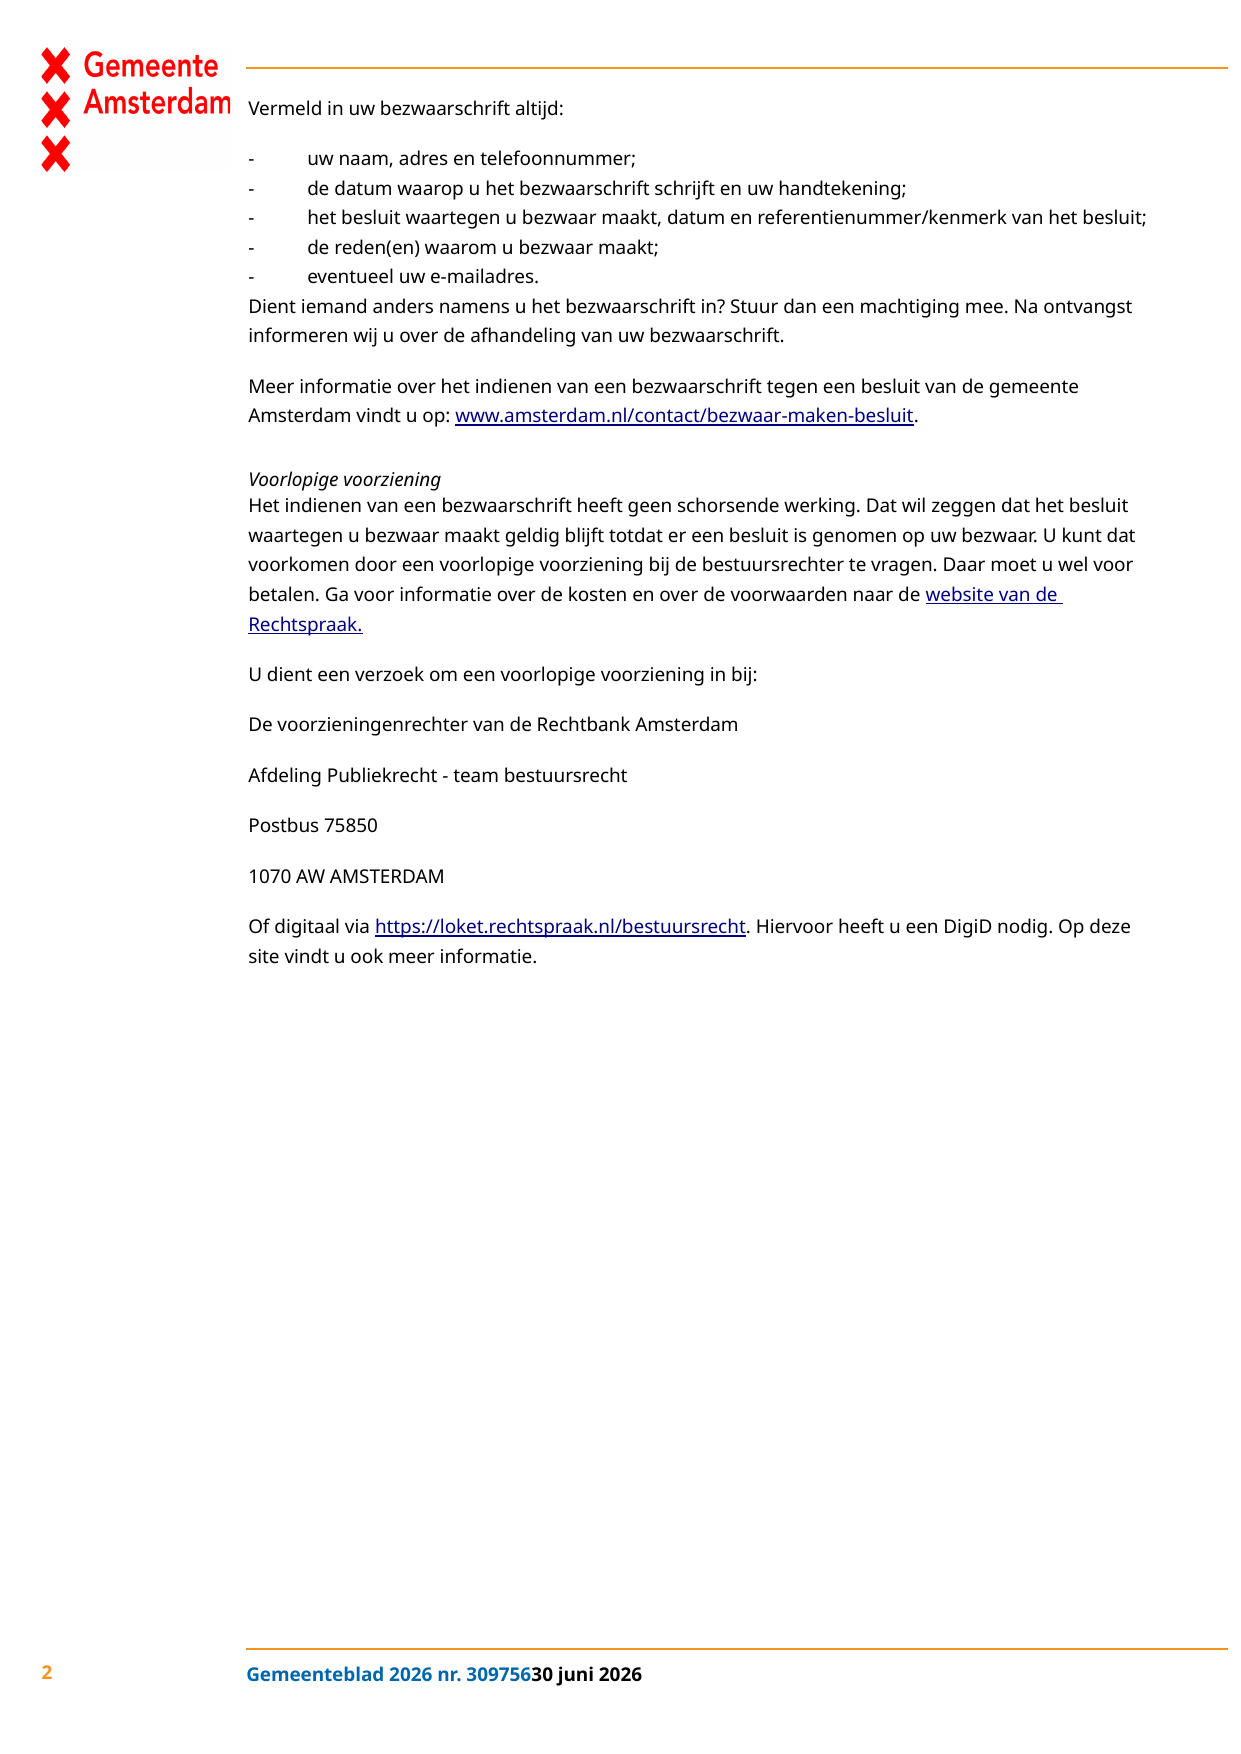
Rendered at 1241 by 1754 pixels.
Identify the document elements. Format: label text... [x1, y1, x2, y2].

text 1070 AW AMSTERDAM [248, 863, 1152, 888]
list uw naam, adres en telefoonnummer; [248, 145, 1152, 171]
list eventueel uw e-mailadres. [248, 263, 1152, 289]
text De voorzieningenrechter van de Rechtbank Amsterdam [248, 712, 1152, 737]
list de datum waarop u het bezwaarschrift schrijft en uw handtekening; [248, 175, 1152, 201]
text U dient een verzoek om een voorlopige voorziening in bij: [248, 661, 1152, 687]
text Meer informatie over het indienen van een bezwaarschrift tegen een besluit van de gemeente Amsterdam vindt u op: www.amsterdam.nl/contact/bezwaar-maken-besluit. [248, 373, 1152, 428]
text Voorlopige voorziening [248, 467, 1152, 492]
text Dient iemand anders namens u het bezwaarschrift in? Stuur dan een machtiging mee. Na ontvangst informeren wij u over de afhandeling van uw bezwaarschrift. [248, 293, 1152, 348]
list de reden(en) waarom u bezwaar maakt; [248, 234, 1152, 260]
text Afdeling Publiekrecht - team bestuursrecht [248, 762, 1152, 788]
text Het indienen van een bezwaarschrift heeft geen schorsende werking. Dat wil zeggen dat het besluit waartegen u bezwaar maakt geldig blijft totdat er een besluit is genomen op uw bezwaar. U kunt dat voorkomen door een voorlopige voorziening bij de bestuursrechter te vragen. Daar moet u wel voor betalen. Ga voor informatie over de kosten en over de voorwaarden naar de website van de Rechtspraak. [248, 492, 1152, 636]
picture [41, 47, 231, 172]
list het besluit waartegen u bezwaar maakt, datum en referentienummer/kenmerk van het besluit; [248, 204, 1152, 230]
text Postbus 75850 [248, 812, 1152, 838]
text Vermeld in uw bezwaarschrift altijd: [248, 95, 1152, 121]
text Of digitaal via https://loket.rechtspraak.nl/bestuursrecht. Hiervoor heeft u een DigiD nodig. Op deze site vindt u ook meer informatie. [248, 913, 1152, 968]
